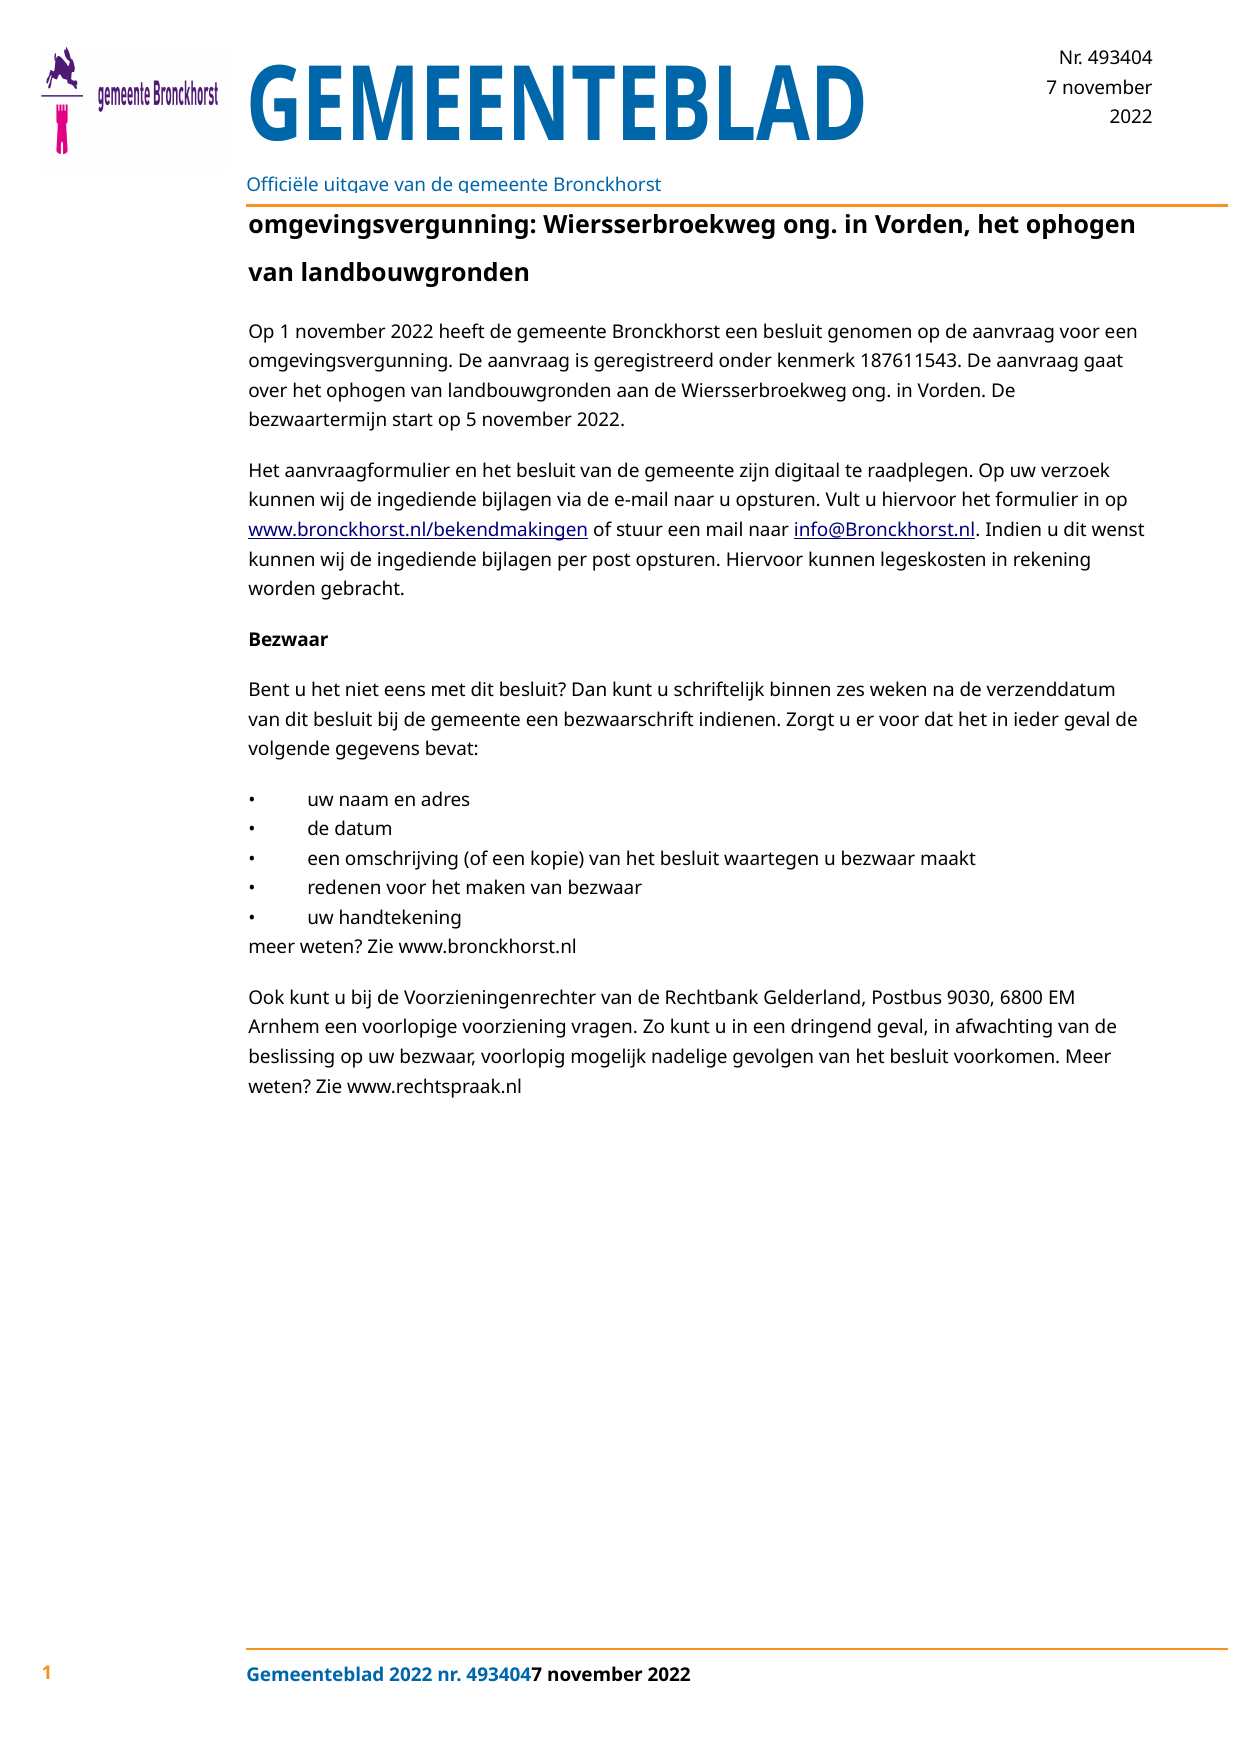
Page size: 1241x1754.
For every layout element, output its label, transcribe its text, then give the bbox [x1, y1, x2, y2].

text Bent u het niet eens met dit besluit? Dan kunt u schriftelijk binnen zes weken na de verzenddatum van dit besluit bij de gemeente een bezwaarschrift indienen. Zorgt u er voor dat het in ieder geval de volgende gegevens bevat: [248, 676, 1152, 761]
picture [41, 47, 231, 172]
list de datum [248, 815, 1152, 841]
text Op 1 november 2022 heeft de gemeente Bronckhorst een besluit genomen op de aanvraag voor een omgevingsvergunning. De aanvraag is geregistreerd onder kenmerk 187611543. De aanvraag gaat over het ophogen van landbouwgronden aan de Wiersserbroekweg ong. in Vorden. De bezwaartermijn start op 5 november 2022. [248, 318, 1152, 432]
list een omschrijving (of een kopie) van het besluit waartegen u bezwaar maakt [248, 845, 1152, 871]
list uw naam en adres [248, 786, 1152, 812]
list uw handtekening [248, 904, 1152, 930]
text omgevingsvergunning: Wiersserbroekweg ong. in Vorden, het ophogen van landbouwgronden [248, 207, 1152, 288]
text Het aanvraagformulier en het besluit van de gemeente zijn digitaal te raadplegen. Op uw verzoek kunnen wij de ingediende bijlagen via de e-mail naar u opsturen. Vult u hiervoor het formulier in op www.bronckhorst.nl/bekendmakingen of stuur een mail naar info@Bronckhorst.nl. Indien u dit wenst kunnen wij de ingediende bijlagen per post opsturen. Hiervoor kunnen legeskosten in rekening worden gebracht. [248, 457, 1152, 601]
text meer weten? Zie www.bronckhorst.nl [248, 934, 1152, 959]
text Bezwaar [248, 626, 1152, 652]
text Ook kunt u bij de Voorzieningenrechter van de Rechtbank Gelderland, Postbus 9030, 6800 EM Arnhem een voorlopige voorziening vragen. Zo kunt u in een dringend geval, in afwachting van de beslissing op uw bezwaar, voorlopig mogelijk nadelige gevolgen van het besluit voorkomen. Meer weten? Zie www.rechtspraak.nl [248, 984, 1152, 1099]
list redenen voor het maken van bezwaar [248, 874, 1152, 900]
